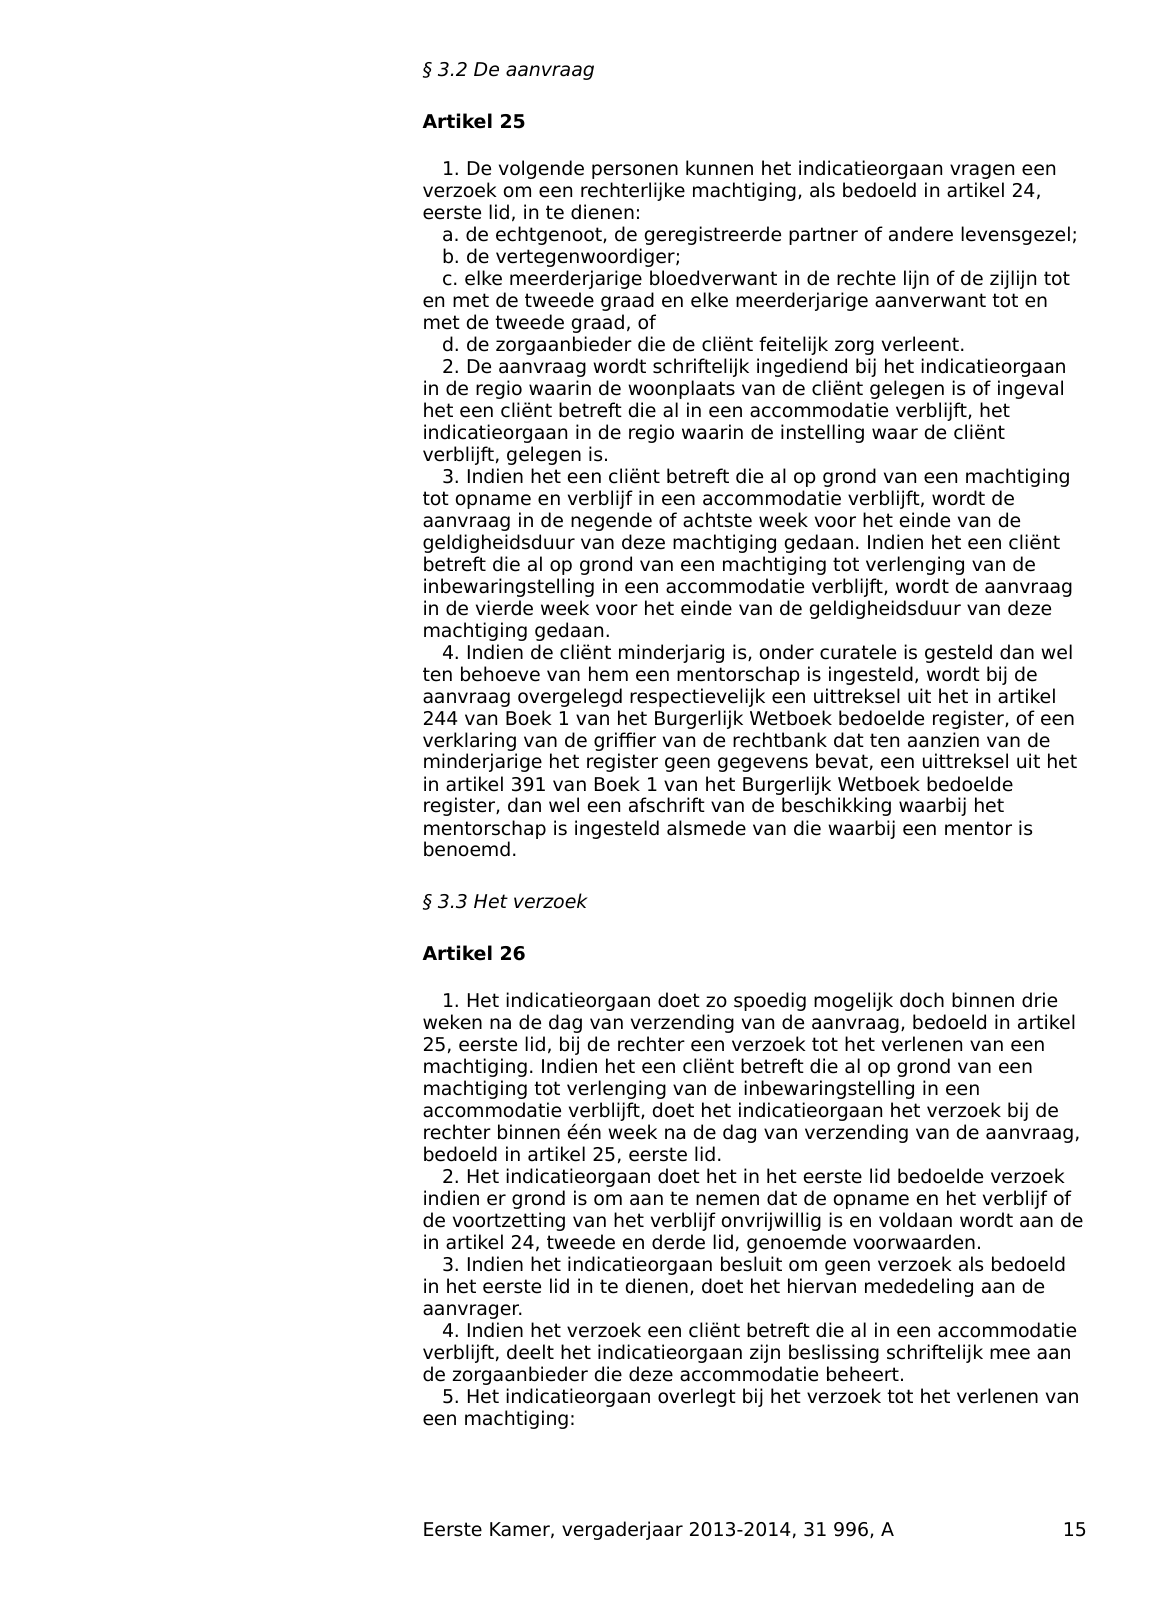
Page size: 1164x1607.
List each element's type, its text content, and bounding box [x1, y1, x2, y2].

text 4. Indien het verzoek een cliënt betreft die al in een accommodatie verblijft, deelt het indicatieorgaan zijn beslissing schriftelijk mee aan de zorgaanbieder die deze accommodatie beheert. [422, 1320, 1087, 1386]
text d. de zorgaanbieder die de cliënt feitelijk zorg verleent. [422, 334, 1087, 356]
text b. de vertegenwoordiger; [422, 246, 1087, 268]
text 2. De aanvraag wordt schriftelijk ingediend bij het indicatieorgaan in de regio waarin de woonplaats van de cliënt gelegen is of ingeval het een cliënt betreft die al in een accommodatie verblijft, het indicatieorgaan in de regio waarin de instelling waar de cliënt verblijft, gelegen is. [422, 356, 1087, 466]
text 4. Indien de cliënt minderjarig is, onder curatele is gesteld dan wel ten behoeve van hem een mentorschap is ingesteld, wordt bij de aanvraag overgelegd respectievelijk een uittreksel uit het in artikel 244 van Boek 1 van het Burgerlijk Wetboek bedoelde register, of een verklaring van de griffier van de rechtbank dat ten aanzien van de minderjarige het register geen gegevens bevat, een uittreksel uit het in artikel 391 van Boek 1 van het Burgerlijk Wetboek bedoelde register, dan wel een afschrift van de beschikking waarbij het mentorschap is ingesteld alsmede van die waarbij een mentor is benoemd. [422, 642, 1087, 861]
text 1. Het indicatieorgaan doet zo spoedig mogelijk doch binnen drie weken na de dag van verzending van de aanvraag, bedoeld in artikel 25, eerste lid, bij de rechter een verzoek tot het verlenen van een machtiging. Indien het een cliënt betreft die al op grond van een machtiging tot verlenging van de inbewaringstelling in een accommodatie verblijft, doet het indicatieorgaan het verzoek bij de rechter binnen één week na de dag van verzending van de aanvraag, bedoeld in artikel 25, eerste lid. [422, 990, 1087, 1166]
subtitle Artikel 26 [422, 943, 1087, 965]
text a. de echtgenoot, de geregistreerde partner of andere levensgezel; [422, 224, 1087, 246]
text 1. De volgende personen kunnen het indicatieorgaan vragen een verzoek om een rechterlijke machtiging, als bedoeld in artikel 24, eerste lid, in te dienen: [422, 158, 1087, 224]
text 3. Indien het een cliënt betreft die al op grond van een machtiging tot opname en verblijf in een accommodatie verblijft, wordt de aanvraag in de negende of achtste week voor het einde van de geldigheidsduur van deze machtiging gedaan. Indien het een cliënt betreft die al op grond van een machtiging tot verlenging van de inbewaringstelling in een accommodatie verblijft, wordt de aanvraag in de vierde week voor het einde van de geldigheidsduur van deze machtiging gedaan. [422, 466, 1087, 642]
subtitle § 3.2 De aanvraag [422, 59, 1087, 81]
subtitle Artikel 25 [422, 111, 1087, 133]
text 3. Indien het indicatieorgaan besluit om geen verzoek als bedoeld in het eerste lid in te dienen, doet het hiervan mededeling aan de aanvrager. [422, 1254, 1087, 1320]
text 5. Het indicatieorgaan overlegt bij het verzoek tot het verlenen van een machtiging: [422, 1386, 1087, 1430]
text c. elke meerderjarige bloedverwant in de rechte lijn of de zijlijn tot en met de tweede graad en elke meerderjarige aanverwant tot en met de tweede graad, of [422, 268, 1087, 334]
text 2. Het indicatieorgaan doet het in het eerste lid bedoelde verzoek indien er grond is om aan te nemen dat de opname en het verblijf of de voortzetting van het verblijf onvrijwillig is en voldaan wordt aan de in artikel 24, tweede en derde lid, genoemde voorwaarden. [422, 1166, 1087, 1254]
subtitle § 3.3 Het verzoek [422, 891, 1087, 913]
